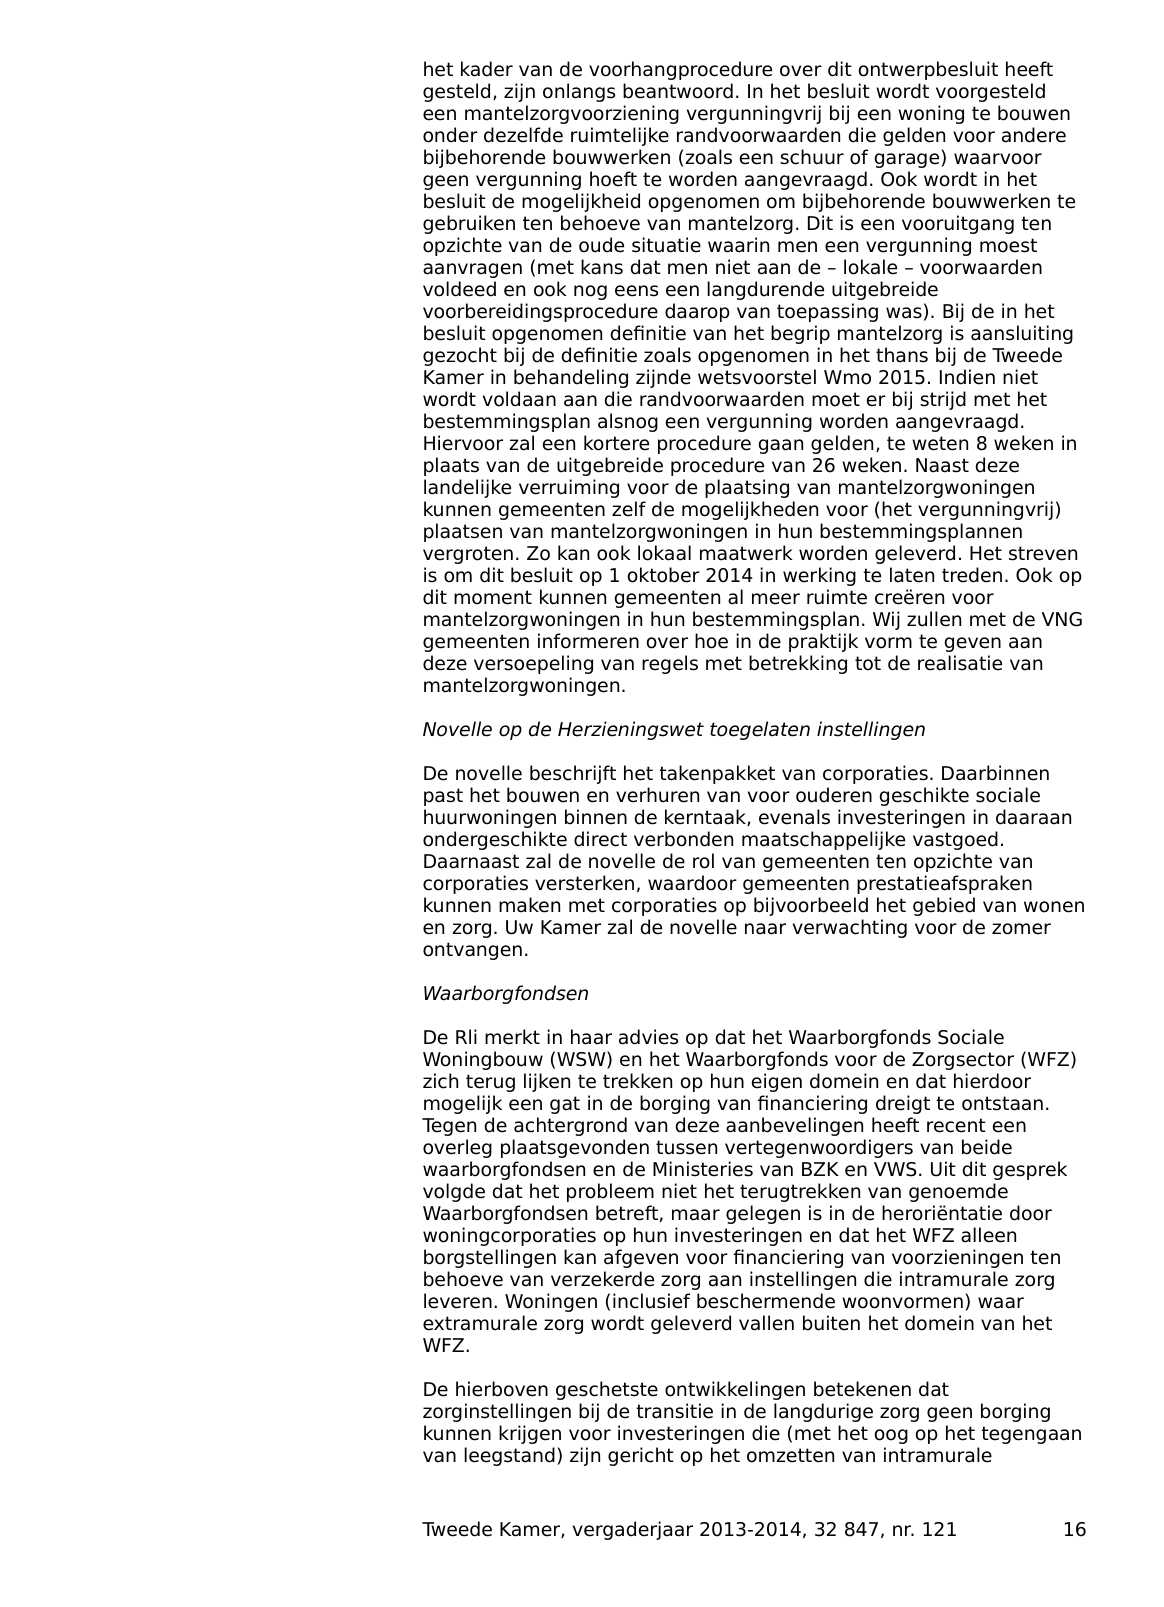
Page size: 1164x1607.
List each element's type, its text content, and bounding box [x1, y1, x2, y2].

subtitle Waarborgfondsen [422, 983, 1087, 1005]
subtitle Novelle op de Herzieningswet toegelaten instellingen [422, 719, 1087, 741]
text De hierboven geschetste ontwikkelingen betekenen dat zorginstellingen bij de transitie in de langdurige zorg geen borging kunnen krijgen voor investeringen die (met het oog op het tegengaan van leegstand) zijn gericht op het omzetten van intramurale [422, 1379, 1087, 1467]
text De novelle beschrijft het takenpakket van corporaties. Daarbinnen past het bouwen en verhuren van voor ouderen geschikte sociale huurwoningen binnen de kerntaak, evenals investeringen in daaraan ondergeschikte direct verbonden maatschappelijke vastgoed. Daarnaast zal de novelle de rol van gemeenten ten opzichte van corporaties versterken, waardoor gemeenten prestatieafspraken kunnen maken met corporaties op bijvoorbeeld het gebied van wonen en zorg. Uw Kamer zal de novelle naar verwachting voor de zomer ontvangen. [422, 763, 1087, 961]
text De Rli merkt in haar advies op dat het Waarborgfonds Sociale Woningbouw (WSW) en het Waarborgfonds voor de Zorgsector (WFZ) zich terug lijken te trekken op hun eigen domein en dat hierdoor mogelijk een gat in de borging van financiering dreigt te ontstaan. Tegen de achtergrond van deze aanbevelingen heeft recent een overleg plaatsgevonden tussen vertegenwoordigers van beide waarborgfondsen en de Ministeries van BZK en VWS. Uit dit gesprek volgde dat het probleem niet het terugtrekken van genoemde Waarborgfondsen betreft, maar gelegen is in de heroriëntatie door woningcorporaties op hun investeringen en dat het WFZ alleen borgstellingen kan afgeven voor financiering van voorzieningen ten behoeve van verzekerde zorg aan instellingen die intramurale zorg leveren. Woningen (inclusief beschermende woonvormen) waar extramurale zorg wordt geleverd vallen buiten het domein van het WFZ. [422, 1027, 1087, 1357]
text het kader van de voorhangprocedure over dit ontwerpbesluit heeft gesteld, zijn onlangs beantwoord. In het besluit wordt voorgesteld een mantelzorgvoorziening vergunningvrij bij een woning te bouwen onder dezelfde ruimtelijke randvoorwaarden die gelden voor andere bijbehorende bouwwerken (zoals een schuur of garage) waarvoor geen vergunning hoeft te worden aangevraagd. Ook wordt in het besluit de mogelijkheid opgenomen om bijbehorende bouwwerken te gebruiken ten behoeve van mantelzorg. Dit is een vooruitgang ten opzichte van de oude situatie waarin men een vergunning moest aanvragen (met kans dat men niet aan de – lokale – voorwaarden voldeed en ook nog eens een langdurende uitgebreide voorbereidingsprocedure daarop van toepassing was). Bij de in het besluit opgenomen definitie van het begrip mantelzorg is aansluiting gezocht bij de definitie zoals opgenomen in het thans bij de Tweede Kamer in behandeling zijnde wetsvoorstel Wmo 2015. Indien niet wordt voldaan aan die randvoorwaarden moet er bij strijd met het bestemmingsplan alsnog een vergunning worden aangevraagd. Hiervoor zal een kortere procedure gaan gelden, te weten 8 weken in plaats van de uitgebreide procedure van 26 weken. Naast deze landelijke verruiming voor de plaatsing van mantelzorgwoningen kunnen gemeenten zelf de mogelijkheden voor (het vergunningvrij) plaatsen van mantelzorgwoningen in hun bestemmingsplannen vergroten. Zo kan ook lokaal maatwerk worden geleverd. Het streven is om dit besluit op 1 oktober 2014 in werking te laten treden. Ook op dit moment kunnen gemeenten al meer ruimte creëren voor mantelzorgwoningen in hun bestemmingsplan. Wij zullen met de VNG gemeenten informeren over hoe in de praktijk vorm te geven aan deze versoepeling van regels met betrekking tot de realisatie van mantelzorgwoningen. [422, 59, 1087, 696]
